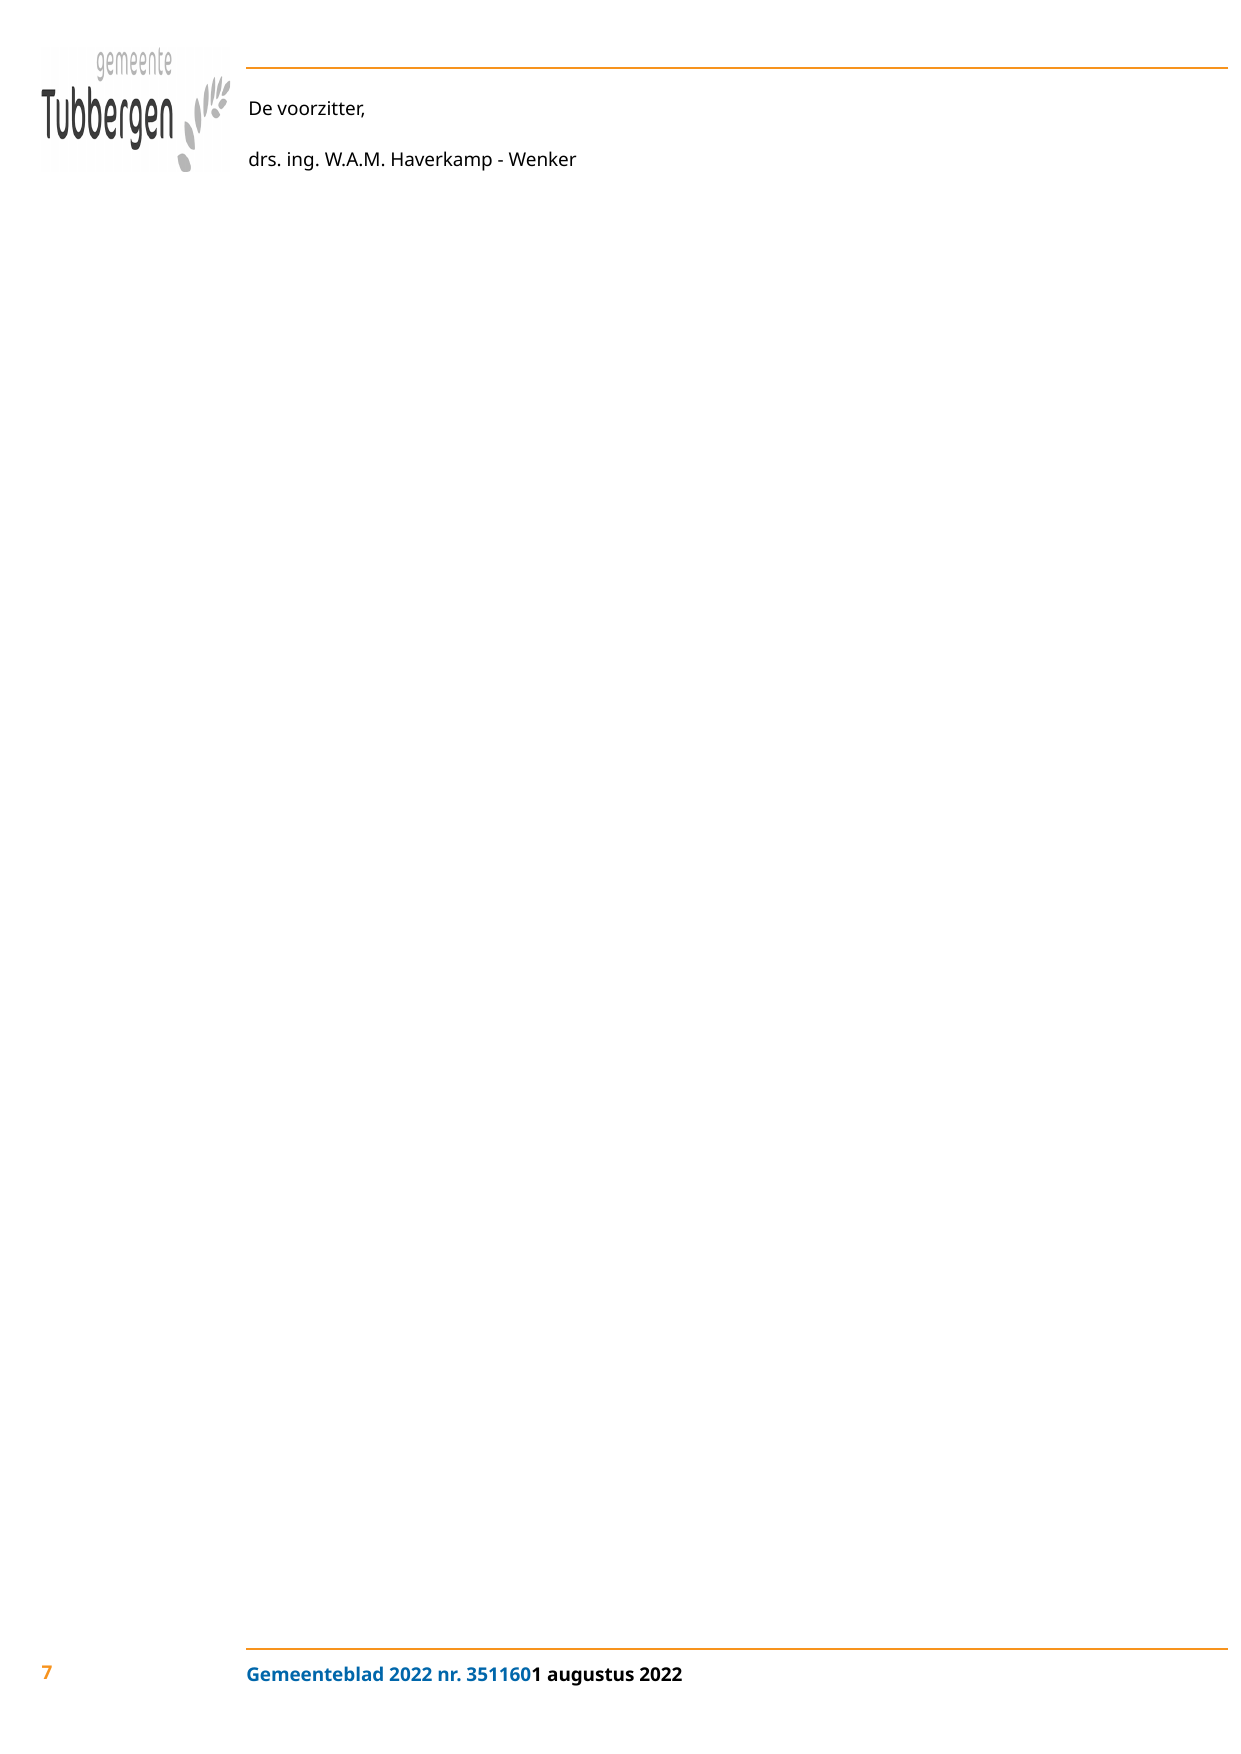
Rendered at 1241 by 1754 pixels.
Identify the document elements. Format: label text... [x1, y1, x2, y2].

text drs. ing. W.A.M. Haverkamp - Wenker [248, 146, 1152, 172]
text De voorzitter, [248, 95, 1152, 121]
picture [41, 47, 231, 172]
